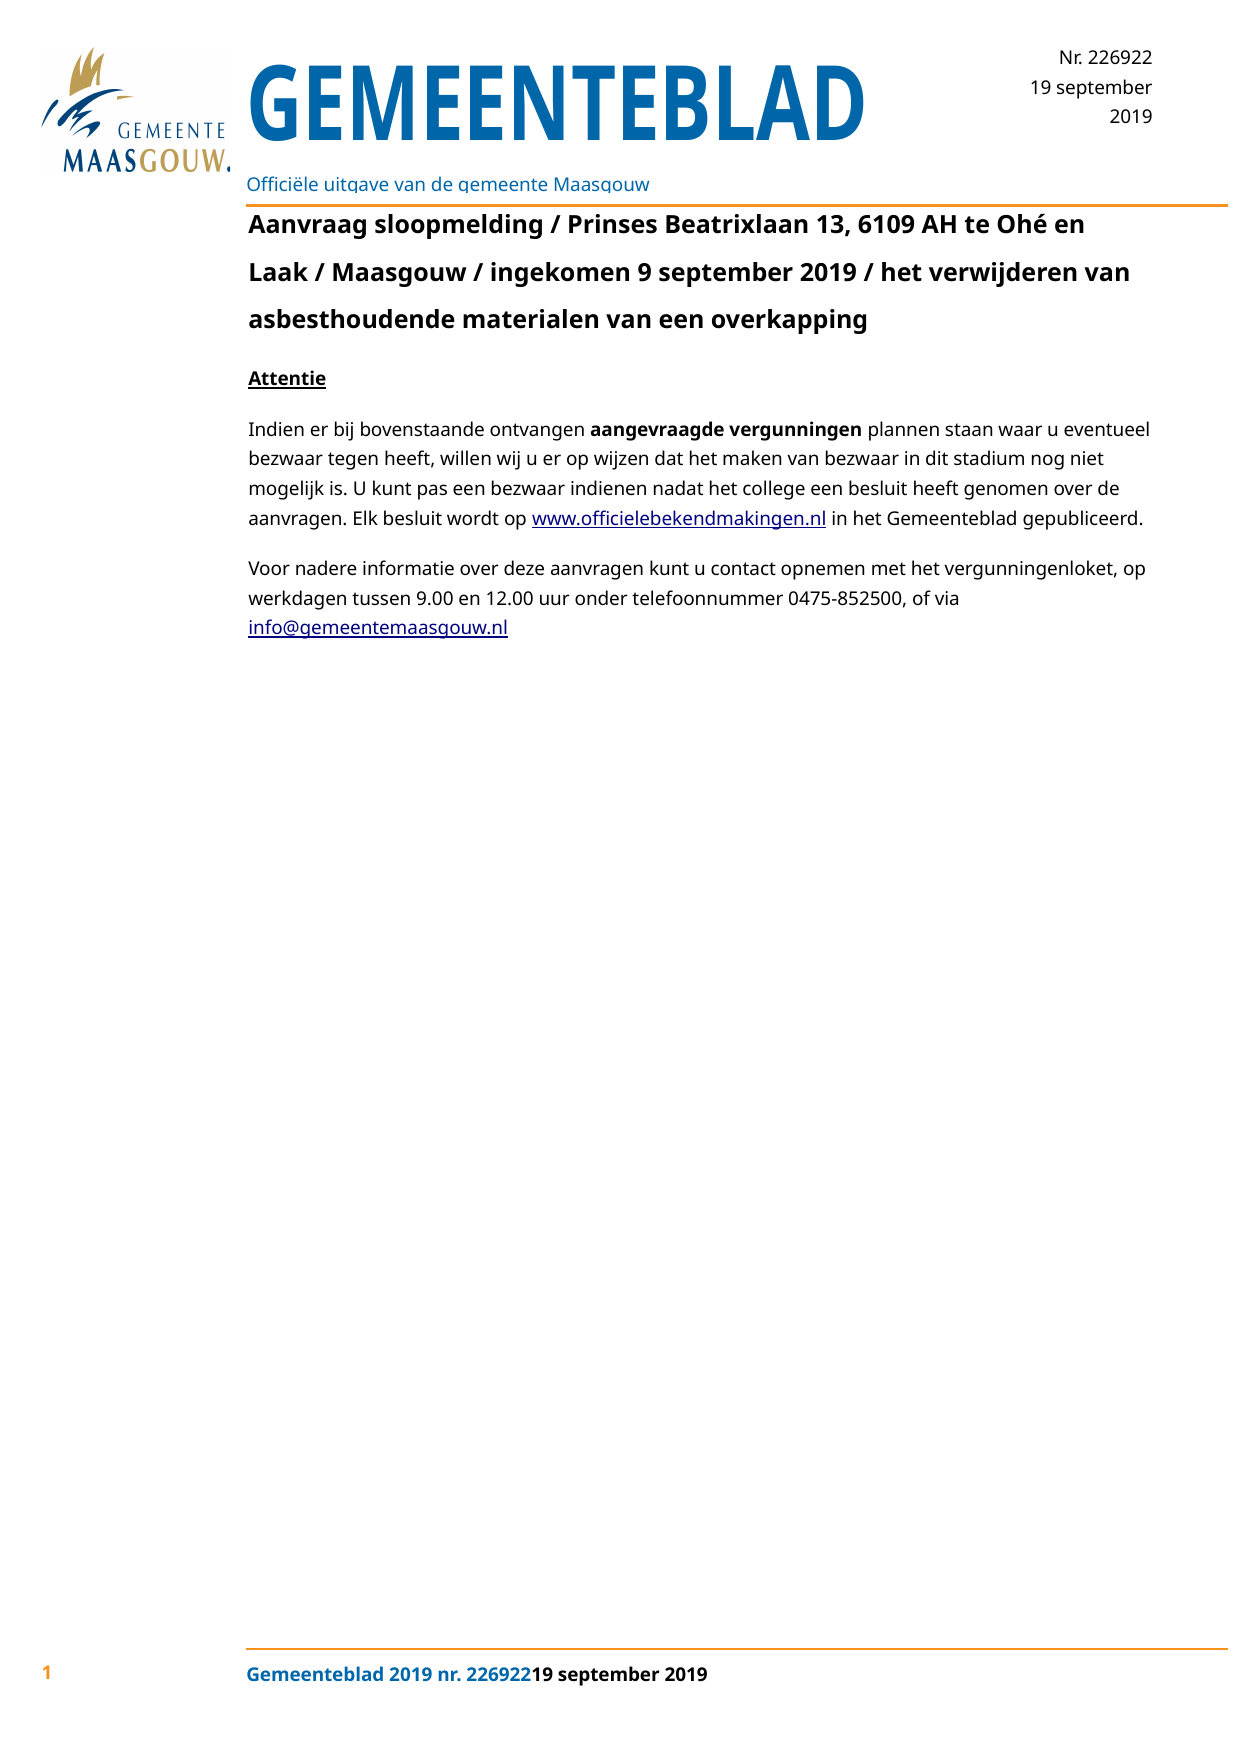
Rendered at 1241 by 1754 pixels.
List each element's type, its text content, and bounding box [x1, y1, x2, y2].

picture [41, 47, 231, 172]
text Indien er bij bovenstaande ontvangen aangevraagde vergunningen plannen staan waar u eventueel bezwaar tegen heeft, willen wij u er op wijzen dat het maken van bezwaar in dit stadium nog niet mogelijk is. U kunt pas een bezwaar indienen nadat het college een besluit heeft genomen over de aanvragen. Elk besluit wordt op www.officielebekendmakingen.nl in het Gemeenteblad gepubliceerd. [248, 416, 1152, 530]
text Voor nadere informatie over deze aanvragen kunt u contact opnemen met het vergunningenloket, op werkdagen tussen 9.00 en 12.00 uur onder telefoonnummer 0475-852500, of via info@gemeentemaasgouw.nl [248, 555, 1152, 640]
text Aanvraag sloopmelding / Prinses Beatrixlaan 13, 6109 AH te Ohé en Laak / Maasgouw / ingekomen 9 september 2019 / het verwijderen van asbesthoudende materialen van een overkapping [248, 207, 1152, 336]
text Attentie [248, 366, 1152, 391]
